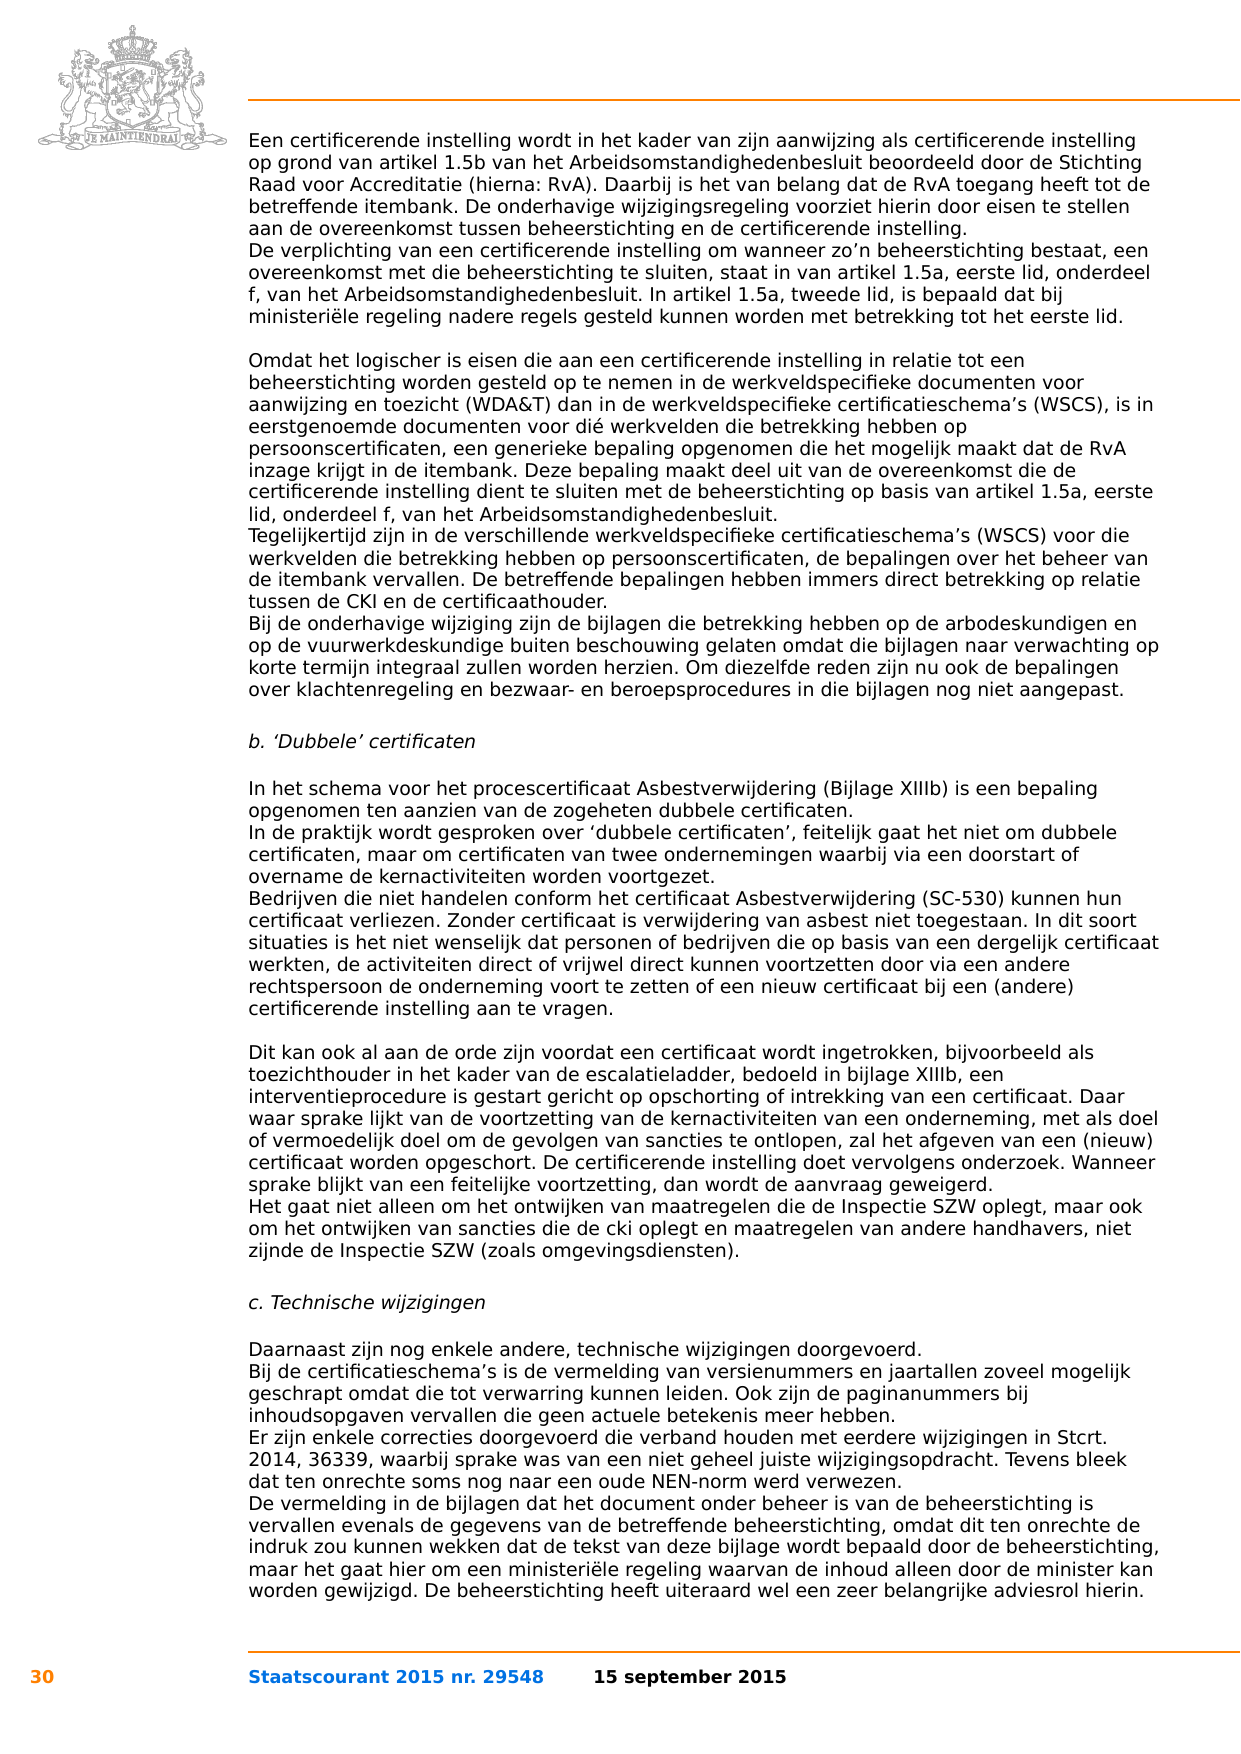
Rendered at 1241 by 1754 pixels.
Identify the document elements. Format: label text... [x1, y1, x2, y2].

text Bedrijven die niet handelen conform het certificaat Asbestverwijdering (SC-530) kunnen hun certificaat verliezen. Zonder certificaat is verwijdering van asbest niet toegestaan. In dit soort situaties is het niet wenselijk dat personen of bedrijven die op basis van een dergelijk certificaat werkten, de activiteiten direct of vrijwel direct kunnen voortzetten door via een andere rechtspersoon de onderneming voort te zetten of een nieuw certificaat bij een (andere) certificerende instelling aan te vragen. [248, 888, 1163, 1020]
text Daarnaast zijn nog enkele andere, technische wijzigingen doorgevoerd. [248, 1339, 1163, 1361]
text In het schema voor het procescertificaat Asbestverwijdering (Bijlage XIIIb) is een bepaling opgenomen ten aanzien van de zogeheten dubbele certificaten. [248, 778, 1163, 822]
text Er zijn enkele correcties doorgevoerd die verband houden met eerdere wijzigingen in Stcrt. 2014, 36339, waarbij sprake was van een niet geheel juiste wijzigingsopdracht. Tevens bleek dat ten onrechte soms nog naar een oude NEN-norm werd verwezen. [248, 1427, 1163, 1492]
text Dit kan ook al aan de orde zijn voordat een certificaat wordt ingetrokken, bijvoorbeeld als toezichthouder in het kader van de escalatieladder, bedoeld in bijlage XIIIb, een interventieprocedure is gestart gericht op opschorting of intrekking van een certificaat. Daar waar sprake lijkt van de voortzetting van de kernactiviteiten van een onderneming, met als doel of vermoedelijk doel om de gevolgen van sancties te ontlopen, zal het afgeven van een (nieuw) certificaat worden opgeschort. De certificerende instelling doet vervolgens onderzoek. Wanneer sprake blijkt van een feitelijke voortzetting, dan wordt de aanvraag geweigerd. [248, 1042, 1163, 1196]
subtitle b. ‘Dubbele’ certificaten [248, 731, 1163, 753]
text De vermelding in de bijlagen dat het document onder beheer is van de beheerstichting is vervallen evenals de gegevens van de betreffende beheerstichting, omdat dit ten onrechte de indruk zou kunnen wekken dat de tekst van deze bijlage wordt bepaald door de beheerstichting, maar het gaat hier om een ministeriële regeling waarvan de inhoud alleen door de minister kan worden gewijzigd. De beheerstichting heeft uiteraard wel een zeer belangrijke adviesrol hierin. [248, 1492, 1163, 1602]
picture [38, 25, 227, 150]
text Bij de certificatieschema’s is de vermelding van versienummers en jaartallen zoveel mogelijk geschrapt omdat die tot verwarring kunnen leiden. Ook zijn de paginanummers bij inhoudsopgaven vervallen die geen actuele betekenis meer hebben. [248, 1361, 1163, 1427]
text De verplichting van een certificerende instelling om wanneer zo’n beheerstichting bestaat, een overeenkomst met die beheerstichting te sluiten, staat in van artikel 1.5a, eerste lid, onderdeel f, van het Arbeidsomstandighedenbesluit. In artikel 1.5a, tweede lid, is bepaald dat bij ministeriële regeling nadere regels gesteld kunnen worden met betrekking tot het eerste lid. [248, 240, 1163, 328]
text In de praktijk wordt gesproken over ‘dubbele certificaten’, feitelijk gaat het niet om dubbele certificaten, maar om certificaten van twee ondernemingen waarbij via een doorstart of overname de kernactiviteiten worden voortgezet. [248, 822, 1163, 888]
text Omdat het logischer is eisen die aan een certificerende instelling in relatie tot een beheerstichting worden gesteld op te nemen in de werkveldspecifieke documenten voor aanwijzing en toezicht (WDA&T) dan in de werkveldspecifieke certificatieschema’s (WSCS), is in eerstgenoemde documenten voor dié werkvelden die betrekking hebben op persoonscertificaten, een generieke bepaling opgenomen die het mogelijk maakt dat de RvA inzage krijgt in de itembank. Deze bepaling maakt deel uit van de overeenkomst die de certificerende instelling dient te sluiten met de beheerstichting op basis van artikel 1.5a, eerste lid, onderdeel f, van het Arbeidsomstandighedenbesluit. [248, 349, 1163, 525]
text Het gaat niet alleen om het ontwijken van maatregelen die de Inspectie SZW oplegt, maar ook om het ontwijken van sancties die de cki oplegt en maatregelen van andere handhavers, niet zijnde de Inspectie SZW (zoals omgevingsdiensten). [248, 1196, 1163, 1262]
subtitle c. Technische wijzigingen [248, 1292, 1163, 1314]
text Bij de onderhavige wijziging zijn de bijlagen die betrekking hebben op de arbodeskundigen en op de vuurwerkdeskundige buiten beschouwing gelaten omdat die bijlagen naar verwachting op korte termijn integraal zullen worden herzien. Om diezelfde reden zijn nu ook de bepalingen over klachtenregeling en bezwaar- en beroepsprocedures in die bijlagen nog niet aangepast. [248, 613, 1163, 701]
text Een certificerende instelling wordt in het kader van zijn aanwijzing als certificerende instelling op grond van artikel 1.5b van het Arbeidsomstandighedenbesluit beoordeeld door de Stichting Raad voor Accreditatie (hierna: RvA). Daarbij is het van belang dat de RvA toegang heeft tot de betreffende itembank. De onderhavige wijzigingsregeling voorziet hierin door eisen te stellen aan de overeenkomst tussen beheerstichting en de certificerende instelling. [248, 130, 1163, 240]
text Tegelijkertijd zijn in de verschillende werkveldspecifieke certificatieschema’s (WSCS) voor die werkvelden die betrekking hebben op persoonscertificaten, de bepalingen over het beheer van de itembank vervallen. De betreffende bepalingen hebben immers direct betrekking op relatie tussen de CKI en de certificaathouder. [248, 525, 1163, 613]
